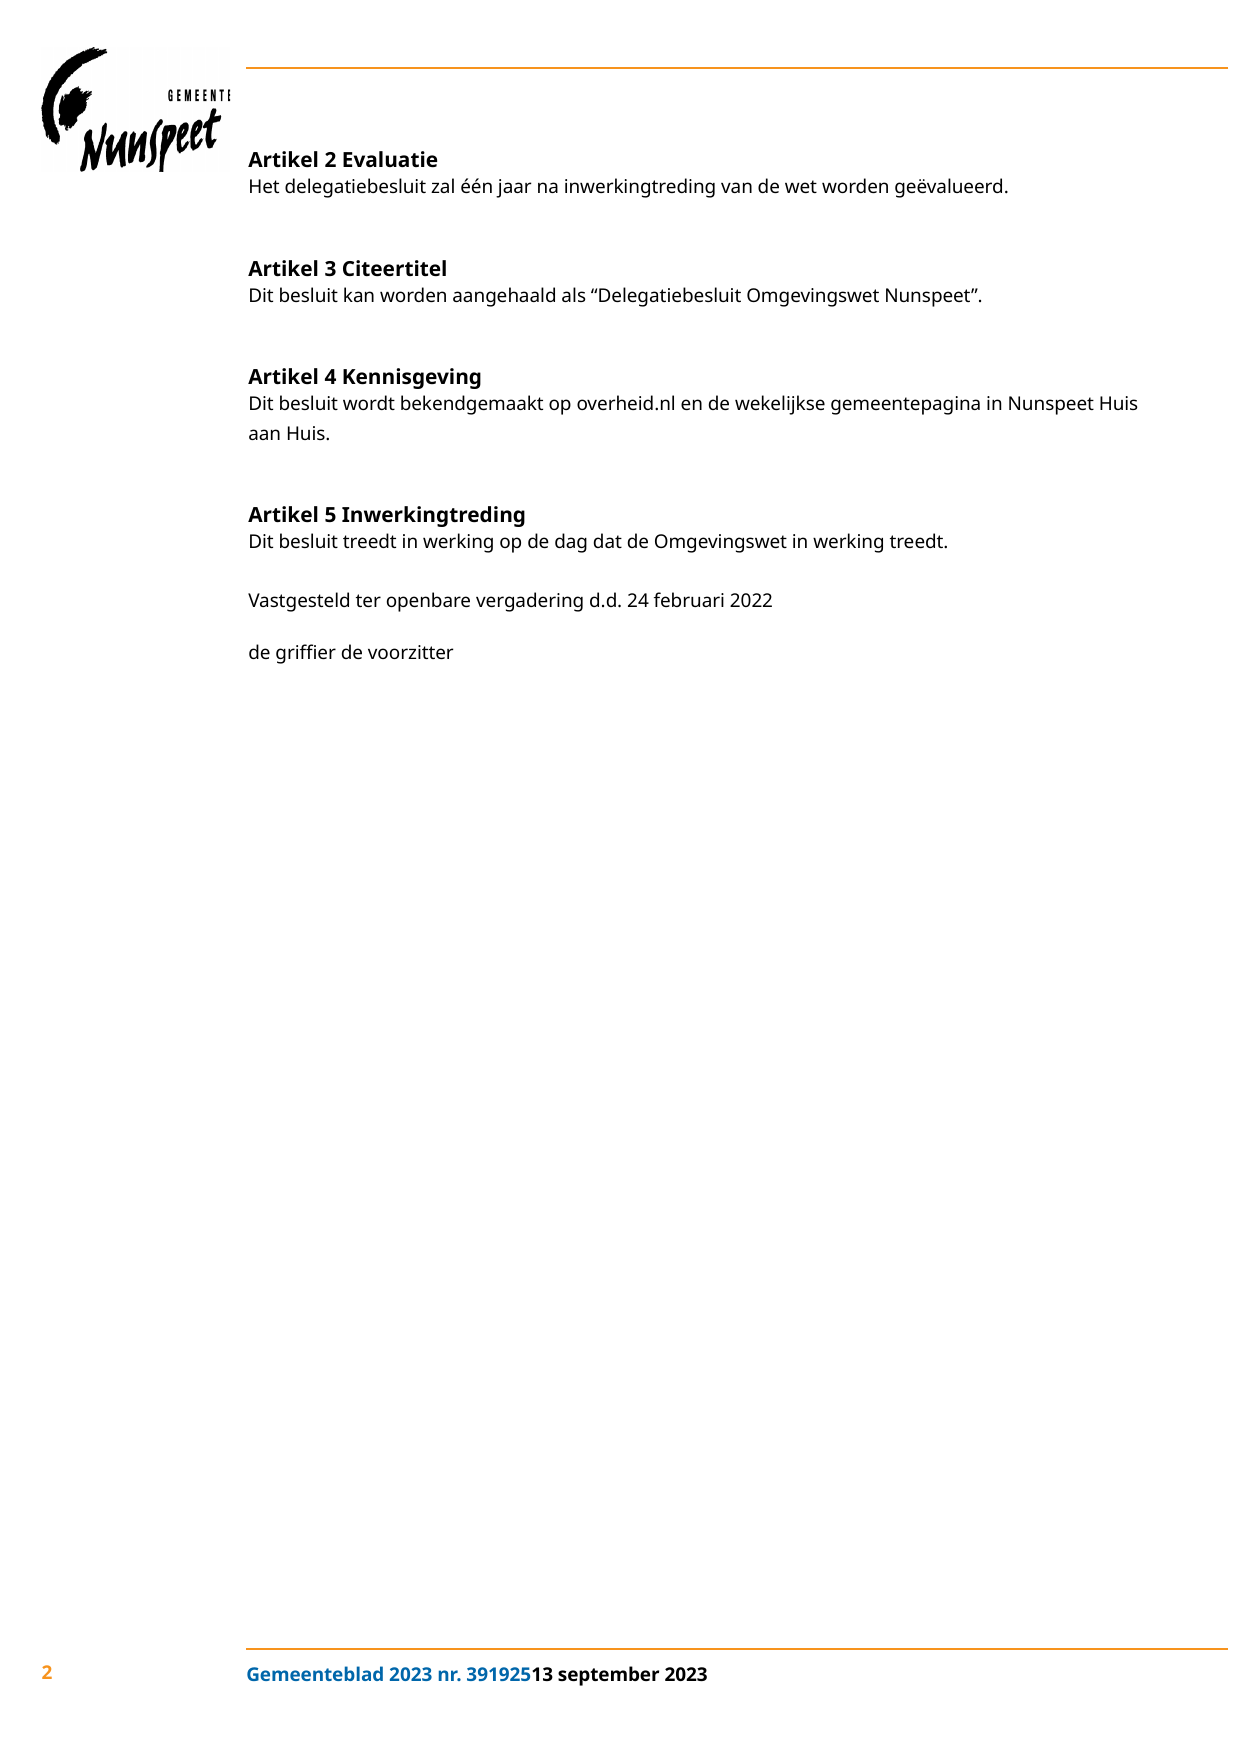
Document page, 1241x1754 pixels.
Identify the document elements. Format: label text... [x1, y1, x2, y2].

text Artikel 3 Citeertitel [248, 254, 1152, 282]
text Dit besluit treedt in werking op de dag dat de Omgevingswet in werking treedt. [248, 528, 1152, 554]
picture [41, 47, 231, 172]
text Artikel 5 Inwerkingtreding [248, 500, 1152, 528]
text Artikel 4 Kennisgeving [248, 362, 1152, 391]
text Dit besluit kan worden aangehaald als “Delegatiebesluit Omgevingswet Nunspeet”. [248, 282, 1152, 308]
text Het delegatiebesluit zal één jaar na inwerkingtreding van de wet worden geëvalueerd. [248, 174, 1152, 199]
text Dit besluit wordt bekendgemaakt op overheid.nl en de wekelijkse gemeentepagina in Nunspeet Huis aan Huis. [248, 391, 1152, 446]
text Vastgesteld ter openbare vergadering d.d. 24 februari 2022 [248, 588, 1152, 613]
text Artikel 2 Evaluatie [248, 145, 1152, 174]
text de griffier de voorzitter [248, 639, 1152, 665]
